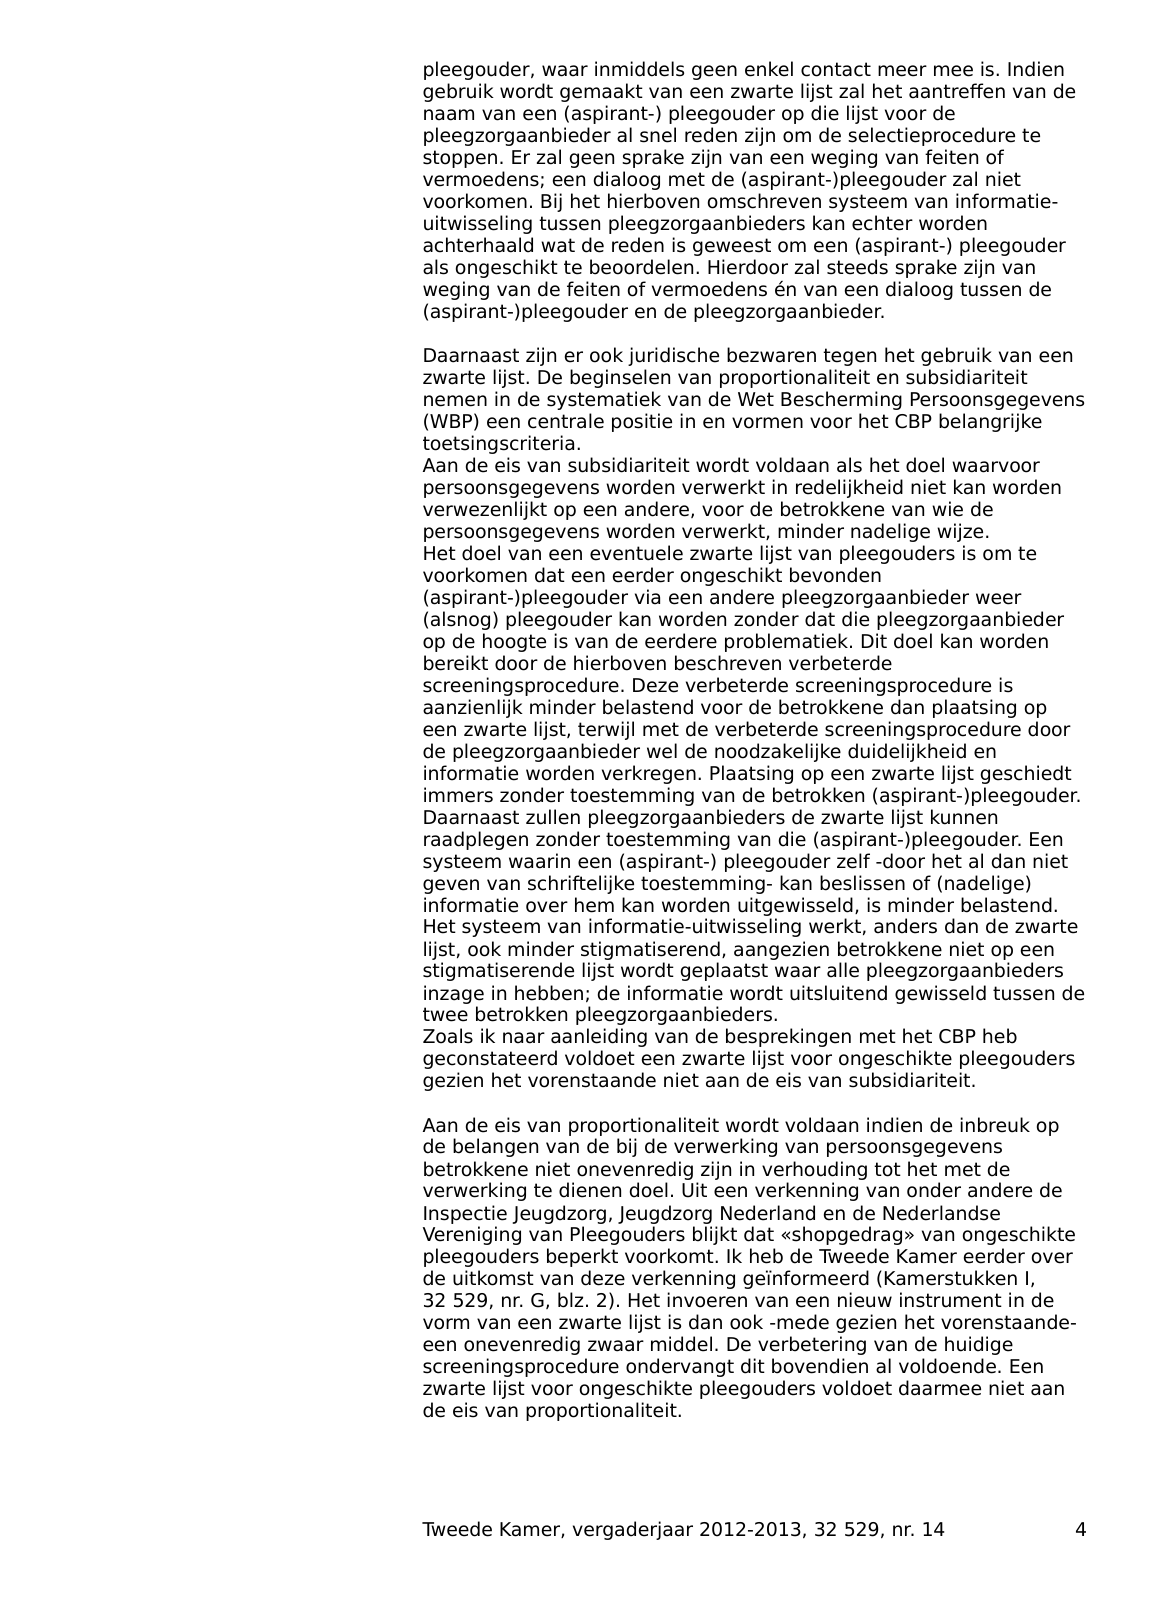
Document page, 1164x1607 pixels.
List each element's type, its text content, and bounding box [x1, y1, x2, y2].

text Daarnaast zijn er ook juridische bezwaren tegen het gebruik van een zwarte lijst. De beginselen van proportionaliteit en subsidiariteit nemen in de systematiek van de Wet Bescherming Persoonsgegevens (WBP) een centrale positie in en vormen voor het CBP belangrijke toetsingscriteria. [422, 345, 1087, 455]
text Het doel van een eventuele zwarte lijst van pleegouders is om te voorkomen dat een eerder ongeschikt bevonden (aspirant-)pleegouder via een andere pleegzorgaanbieder weer (alsnog) pleegouder kan worden zonder dat die pleegzorgaanbieder op de hoogte is van de eerdere problematiek. Dit doel kan worden bereikt door de hierboven beschreven verbeterde screeningsprocedure. Deze verbeterde screeningsprocedure is aanzienlijk minder belastend voor de betrokkene dan plaatsing op een zwarte lijst, terwijl met de verbeterde screeningsprocedure door de pleegzorgaanbieder wel de noodzakelijke duidelijkheid en informatie worden verkregen. Plaatsing op een zwarte lijst geschiedt immers zonder toestemming van de betrokken (aspirant-)pleegouder. Daarnaast zullen pleegzorgaanbieders de zwarte lijst kunnen raadplegen zonder toestemming van die (aspirant-)pleegouder. Een systeem waarin een (aspirant-) pleegouder zelf -door het al dan niet geven van schriftelijke toestemming- kan beslissen of (nadelige) informatie over hem kan worden uitgewisseld, is minder belastend. Het systeem van informatie-uitwisseling werkt, anders dan de zwarte lijst, ook minder stigmatiserend, aangezien betrokkene niet op een stigmatiserende lijst wordt geplaatst waar alle pleegzorgaanbieders inzage in hebben; de informatie wordt uitsluitend gewisseld tussen de twee betrokken pleegzorgaanbieders. [422, 543, 1087, 1026]
text Aan de eis van subsidiariteit wordt voldaan als het doel waarvoor persoonsgegevens worden verwerkt in redelijkheid niet kan worden verwezenlijkt op een andere, voor de betrokkene van wie de persoonsgegevens worden verwerkt, minder nadelige wijze. [422, 455, 1087, 543]
text Zoals ik naar aanleiding van de besprekingen met het CBP heb geconstateerd voldoet een zwarte lijst voor ongeschikte pleegouders gezien het vorenstaande niet aan de eis van subsidiariteit. [422, 1026, 1087, 1092]
text Aan de eis van proportionaliteit wordt voldaan indien de inbreuk op de belangen van de bij de verwerking van persoonsgegevens betrokkene niet onevenredig zijn in verhouding tot het met de verwerking te dienen doel. Uit een verkenning van onder andere de Inspectie Jeugdzorg, Jeugdzorg Nederland en de Nederlandse Vereniging van Pleegouders blijkt dat «shopgedrag» van ongeschikte pleegouders beperkt voorkomt. Ik heb de Tweede Kamer eerder over de uitkomst van deze verkenning geïnformeerd (Kamerstukken I, 32 529, nr. G, blz. 2). Het invoeren van een nieuw instrument in de vorm van een zwarte lijst is dan ook -mede gezien het vorenstaande- een onevenredig zwaar middel. De verbetering van de huidige screeningsprocedure ondervangt dit bovendien al voldoende. Een zwarte lijst voor ongeschikte pleegouders voldoet daarmee niet aan de eis van proportionaliteit. [422, 1114, 1087, 1422]
text pleegouder, waar inmiddels geen enkel contact meer mee is. Indien gebruik wordt gemaakt van een zwarte lijst zal het aantreffen van de naam van een (aspirant-) pleegouder op die lijst voor de pleegzorgaanbieder al snel reden zijn om de selectieprocedure te stoppen. Er zal geen sprake zijn van een weging van feiten of vermoedens; een dialoog met de (aspirant-)pleegouder zal niet voorkomen. Bij het hierboven omschreven systeem van informatie-uitwisseling tussen pleegzorgaanbieders kan echter worden achterhaald wat de reden is geweest om een (aspirant-) pleegouder als ongeschikt te beoordelen. Hierdoor zal steeds sprake zijn van weging van de feiten of vermoedens én van een dialoog tussen de (aspirant-)pleegouder en de pleegzorgaanbieder. [422, 59, 1087, 323]
